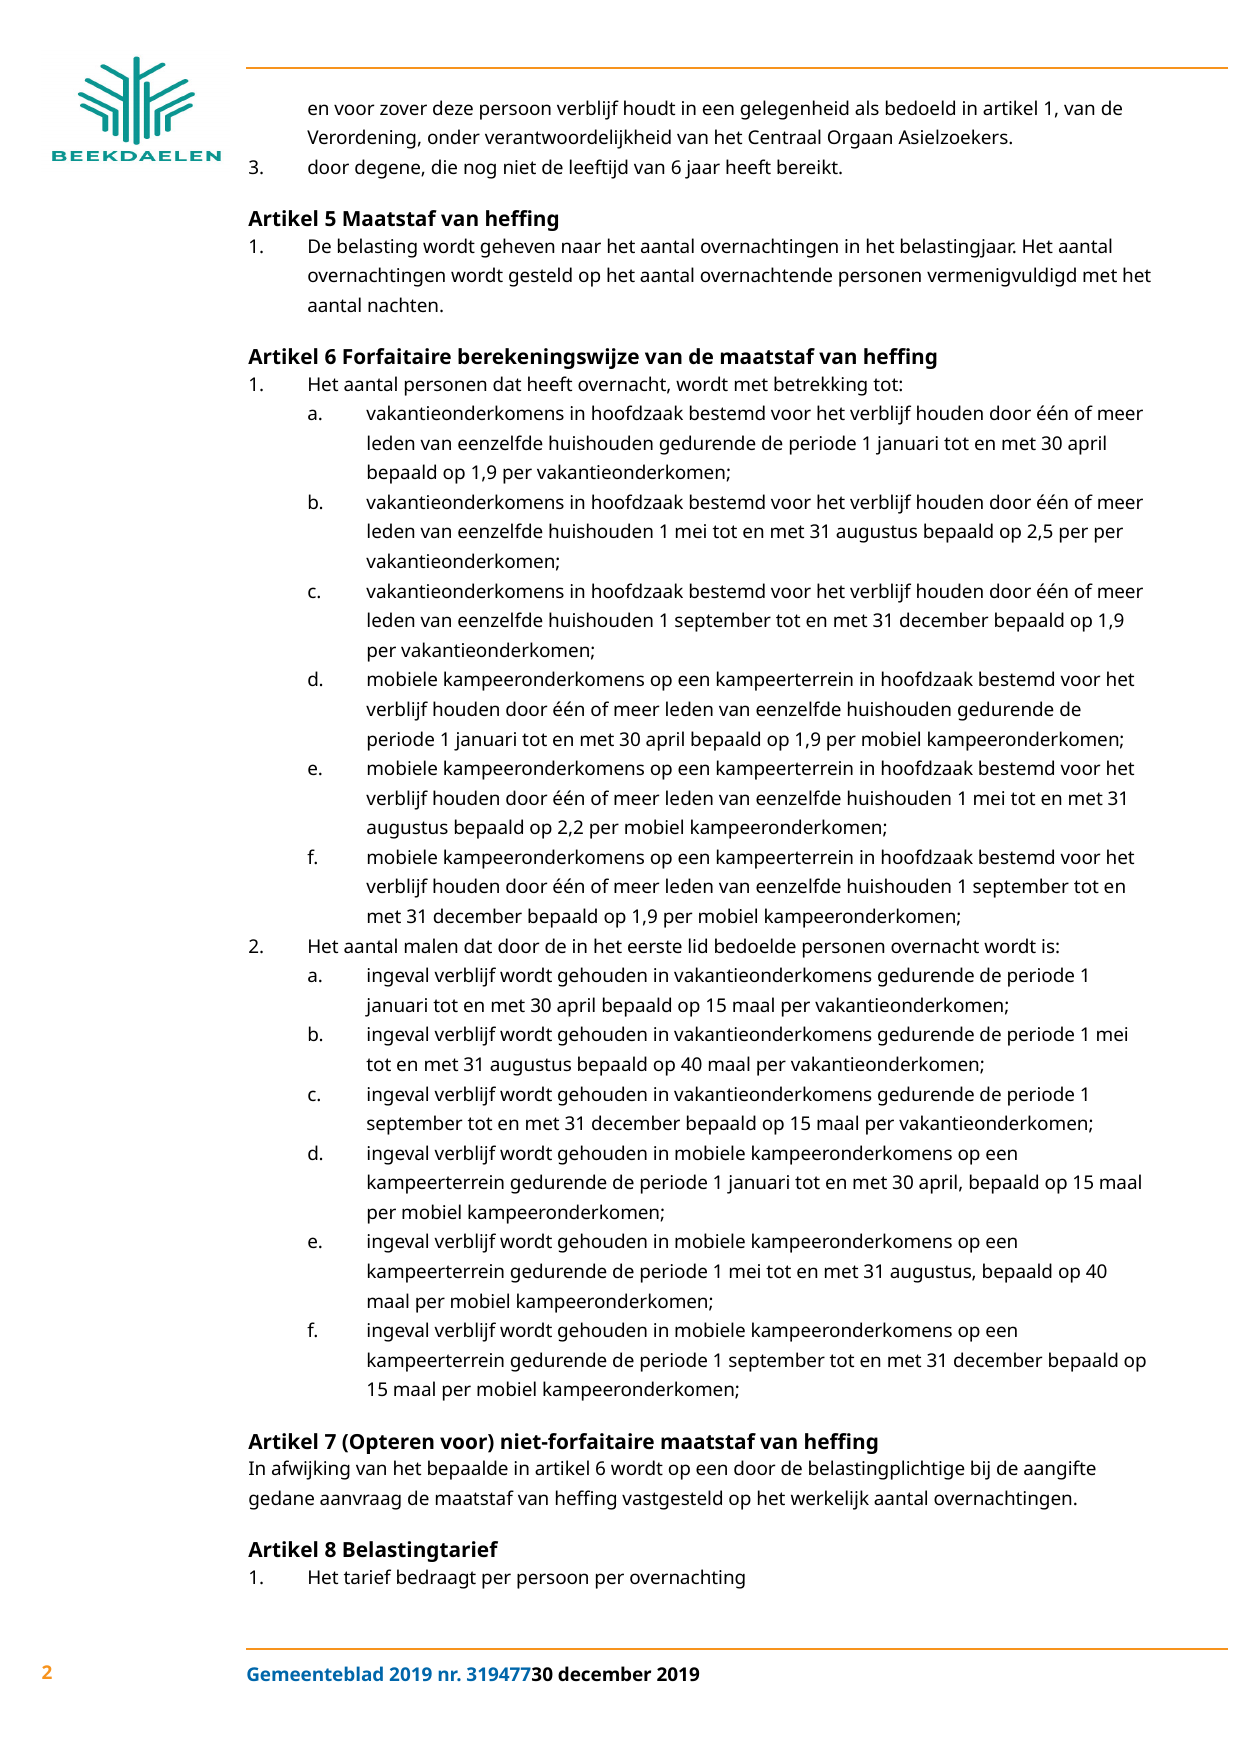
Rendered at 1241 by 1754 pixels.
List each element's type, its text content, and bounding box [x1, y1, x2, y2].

text Artikel 8 Belastingtarief [248, 1536, 1152, 1564]
list vakantieonderkomens in hoofdzaak bestemd voor het verblijf houden door één of meer leden van eenzelfde huishouden gedurende de periode 1 januari tot en met 30 april bepaald op 1,9 per vakantieonderkomen; [307, 400, 1152, 485]
list Het aantal personen dat heeft overnacht, wordt met betrekking tot: [248, 371, 1152, 397]
list ingeval verblijf wordt gehouden in mobiele kampeeronderkomens op een kampeerterrein gedurende de periode 1 januari tot en met 30 april, bepaald op 15 maal per mobiel kampeeronderkomen; [307, 1140, 1152, 1225]
list en voor zover deze persoon verblijf houdt in een gelegenheid als bedoeld in artikel 1, van de Verordening, onder verantwoordelijkheid van het Centraal Orgaan Asielzoekers. [248, 95, 1152, 150]
list ingeval verblijf wordt gehouden in mobiele kampeeronderkomens op een kampeerterrein gedurende de periode 1 mei tot en met 31 augustus, bepaald op 40 maal per mobiel kampeeronderkomen; [307, 1229, 1152, 1314]
list vakantieonderkomens in hoofdzaak bestemd voor het verblijf houden door één of meer leden van eenzelfde huishouden 1 september tot en met 31 december bepaald op 1,9 per vakantieonderkomen; [307, 578, 1152, 663]
text Artikel 6 Forfaitaire berekeningswijze van de maatstaf van heffing [248, 342, 1152, 371]
list ingeval verblijf wordt gehouden in vakantieonderkomens gedurende de periode 1 mei tot en met 31 augustus bepaald op 40 maal per vakantieonderkomen; [307, 1022, 1152, 1077]
list ingeval verblijf wordt gehouden in vakantieonderkomens gedurende de periode 1 september tot en met 31 december bepaald op 15 maal per vakantieonderkomen; [307, 1081, 1152, 1136]
list mobiele kampeeronderkomens op een kampeerterrein in hoofdzaak bestemd voor het verblijf houden door één of meer leden van eenzelfde huishouden 1 september tot en met 31 december bepaald op 1,9 per mobiel kampeeronderkomen; [307, 844, 1152, 929]
text Artikel 5 Maatstaf van heffing [248, 204, 1152, 233]
list vakantieonderkomens in hoofdzaak bestemd voor het verblijf houden door één of meer leden van eenzelfde huishouden 1 mei tot en met 31 augustus bepaald op 2,5 per per vakantieonderkomen; [307, 489, 1152, 574]
list ingeval verblijf wordt gehouden in vakantieonderkomens gedurende de periode 1 januari tot en met 30 april bepaald op 15 maal per vakantieonderkomen; [307, 962, 1152, 1018]
list mobiele kampeeronderkomens op een kampeerterrein in hoofdzaak bestemd voor het verblijf houden door één of meer leden van eenzelfde huishouden 1 mei tot en met 31 augustus bepaald op 2,2 per mobiel kampeeronderkomen; [307, 755, 1152, 840]
list Het aantal malen dat door de in het eerste lid bedoelde personen overnacht wordt is: [248, 933, 1152, 959]
list ingeval verblijf wordt gehouden in mobiele kampeeronderkomens op een kampeerterrein gedurende de periode 1 september tot en met 31 december bepaald op 15 maal per mobiel kampeeronderkomen; [307, 1317, 1152, 1402]
list De belasting wordt geheven naar het aantal overnachtingen in het belastingjaar. Het aantal overnachtingen wordt gesteld op het aantal overnachtende personen vermenigvuldigd met het aantal nachten. [248, 233, 1152, 318]
list door degene, die nog niet de leeftijd van 6 jaar heeft bereikt. [248, 154, 1152, 180]
list Het tarief bedraagt per persoon per overnachting [248, 1564, 1152, 1590]
text Artikel 7 (Opteren voor) niet-forfaitaire maatstaf van heffing [248, 1427, 1152, 1456]
list mobiele kampeeronderkomens op een kampeerterrein in hoofdzaak bestemd voor het verblijf houden door één of meer leden van eenzelfde huishouden gedurende de periode 1 januari tot en met 30 april bepaald op 1,9 per mobiel kampeeronderkomen; [307, 667, 1152, 752]
text In afwijking van het bepaalde in artikel 6 wordt op een door de belastingplichtige bij de aangifte gedane aanvraag de maatstaf van heffing vastgesteld op het werkelijk aantal overnachtingen. [248, 1456, 1152, 1511]
picture [41, 47, 231, 172]
